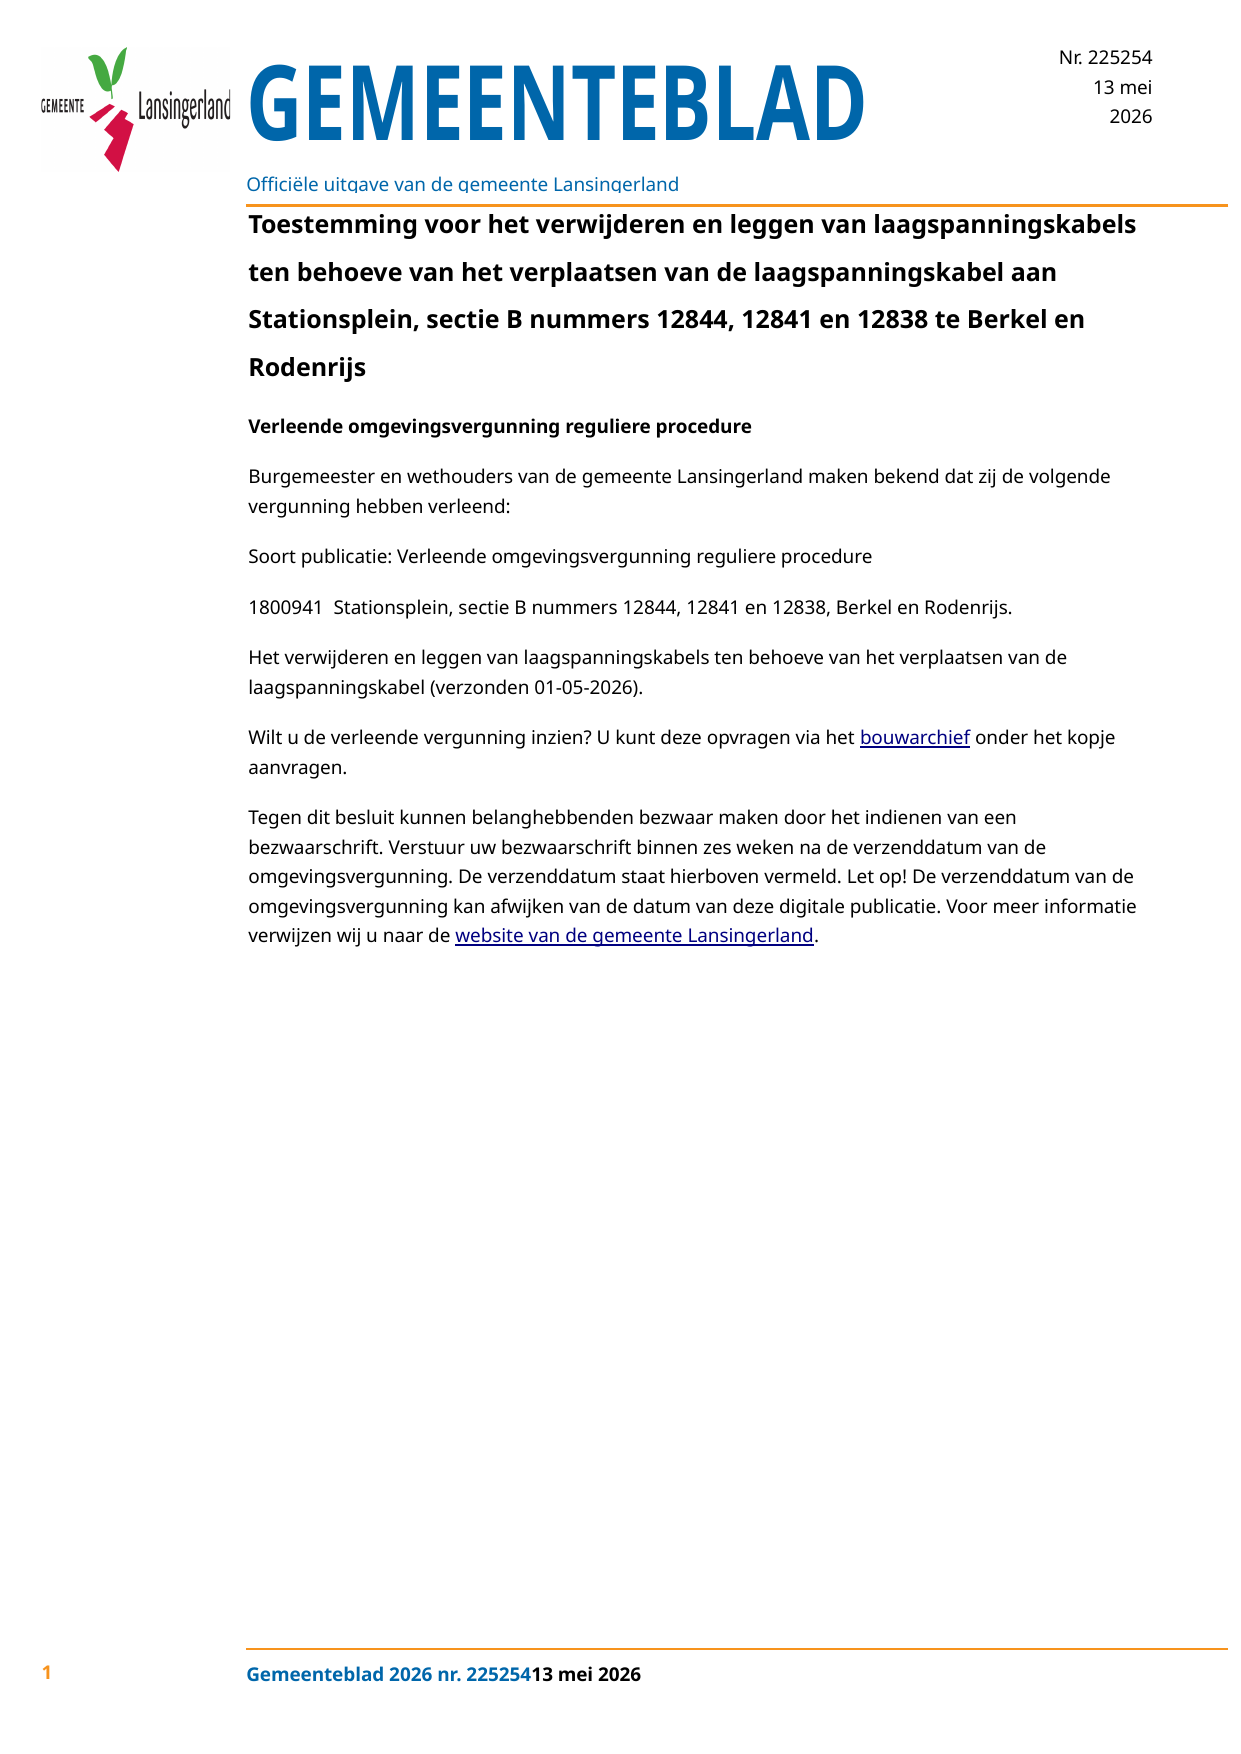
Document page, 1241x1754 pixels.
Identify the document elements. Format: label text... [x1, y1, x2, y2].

text 1800941 Stationsplein, sectie B nummers 12844, 12841 en 12838, Berkel en Rodenrijs. [248, 594, 1152, 620]
text Het verwijderen en leggen van laagspanningskabels ten behoeve van het verplaatsen van de laagspanningskabel (verzonden 01-05-2026). [248, 644, 1152, 700]
text Wilt u de verleende vergunning inzien? U kunt deze opvragen via het bouwarchief onder het kopje aanvragen. [248, 724, 1152, 780]
text Tegen dit besluit kunnen belanghebbenden bezwaar maken door het indienen van een bezwaarschrift. Verstuur uw bezwaarschrift binnen zes weken na de verzenddatum van de omgevingsvergunning. De verzenddatum staat hierboven vermeld. Let op! De verzenddatum van de omgevingsvergunning kan afwijken van de datum van deze digitale publicatie. Voor meer informatie verwijzen wij u naar de website van de gemeente Lansingerland. [248, 804, 1152, 948]
text Soort publicatie: Verleende omgevingsvergunning reguliere procedure [248, 543, 1152, 569]
text Verleende omgevingsvergunning reguliere procedure [248, 413, 1152, 439]
text Toestemming voor het verwijderen en leggen van laagspanningskabels ten behoeve van het verplaatsen van de laagspanningskabel aan Stationsplein, sectie B nummers 12844, 12841 en 12838 te Berkel en Rodenrijs [248, 207, 1152, 384]
picture [41, 47, 231, 172]
text Burgemeester en wethouders van de gemeente Lansingerland maken bekend dat zij de volgende vergunning hebben verleend: [248, 463, 1152, 519]
